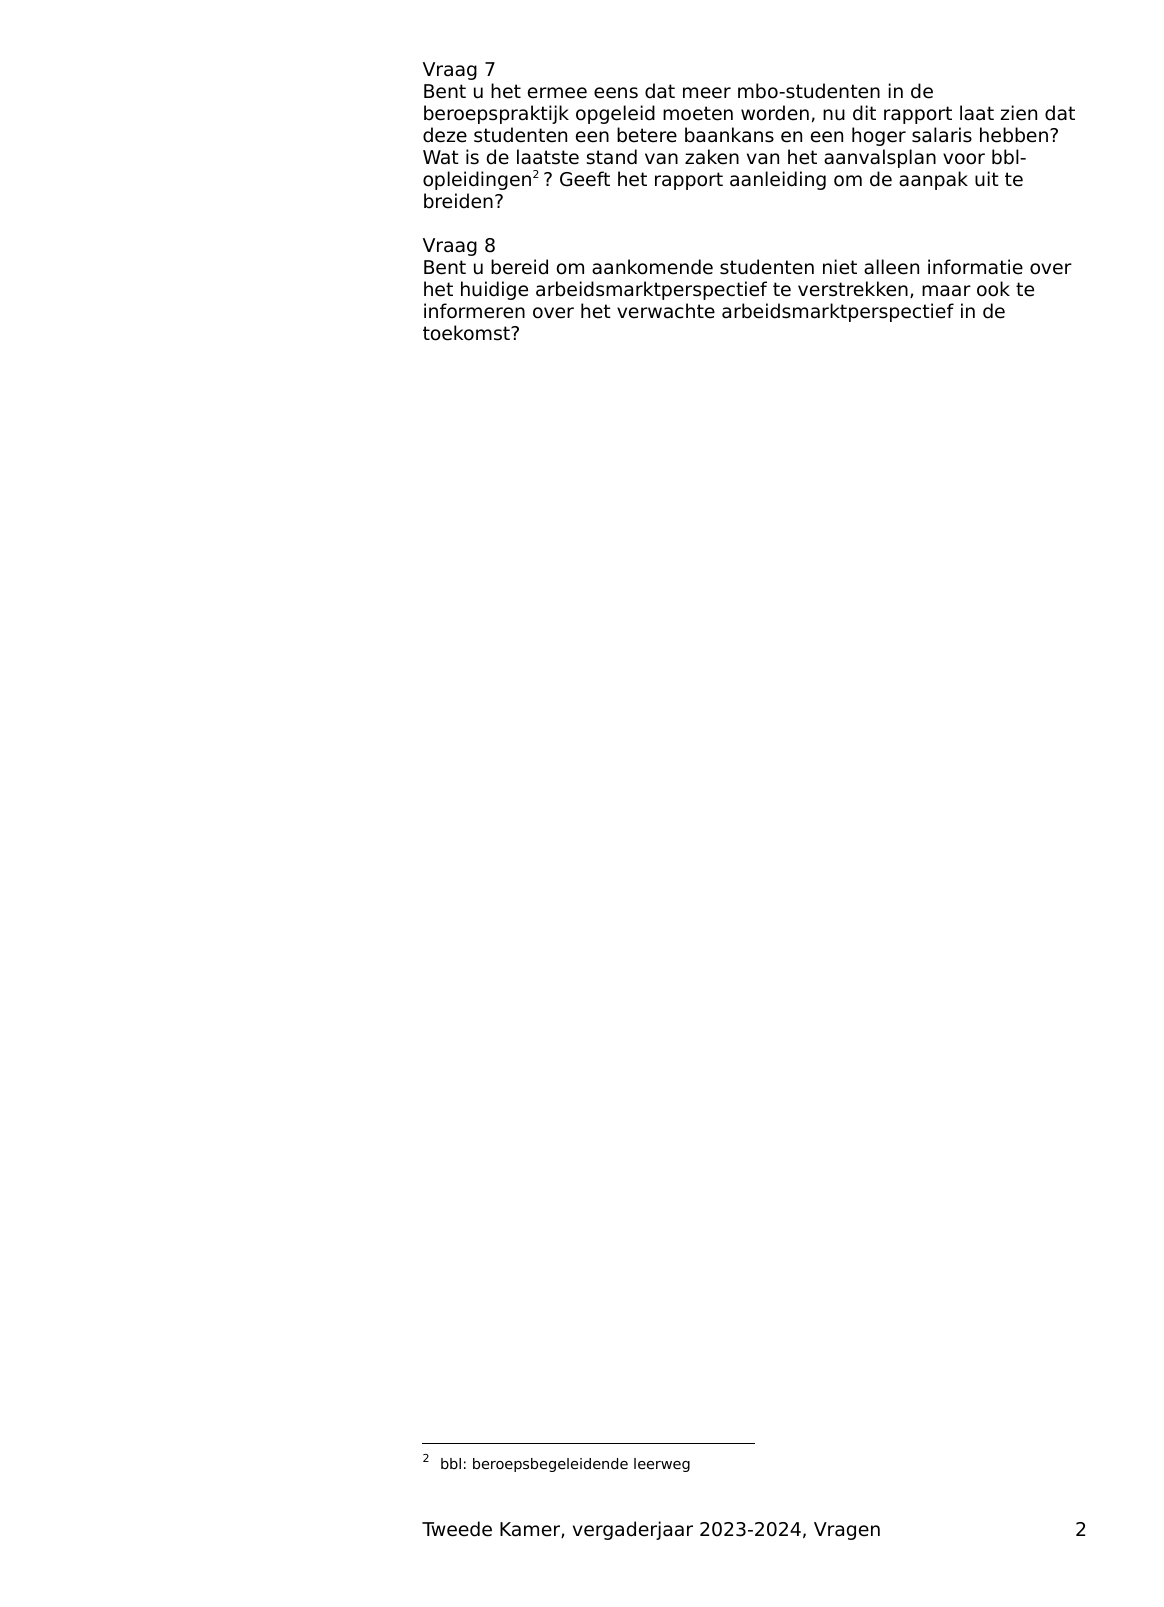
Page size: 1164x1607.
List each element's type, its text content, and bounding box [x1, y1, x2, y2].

text bbl: beroepsbegeleidende leerweg [422, 1452, 1087, 1474]
text Vraag 8 [422, 235, 1087, 257]
text Bent u het ermee eens dat meer mbo-studenten in de beroepspraktijk opgeleid moeten worden, nu dit rapport laat zien dat deze studenten een betere baankans en een hoger salaris hebben? Wat is de laatste stand van zaken van het aanvalsplan voor bbl-opleidingen? Geeft het rapport aanleiding om de aanpak uit te breiden? [422, 81, 1087, 213]
text Vraag 7 [422, 59, 1087, 81]
text Bent u bereid om aankomende studenten niet alleen informatie over het huidige arbeidsmarktperspectief te verstrekken, maar ook te informeren over het verwachte arbeidsmarktperspectief in de toekomst? [422, 257, 1087, 345]
